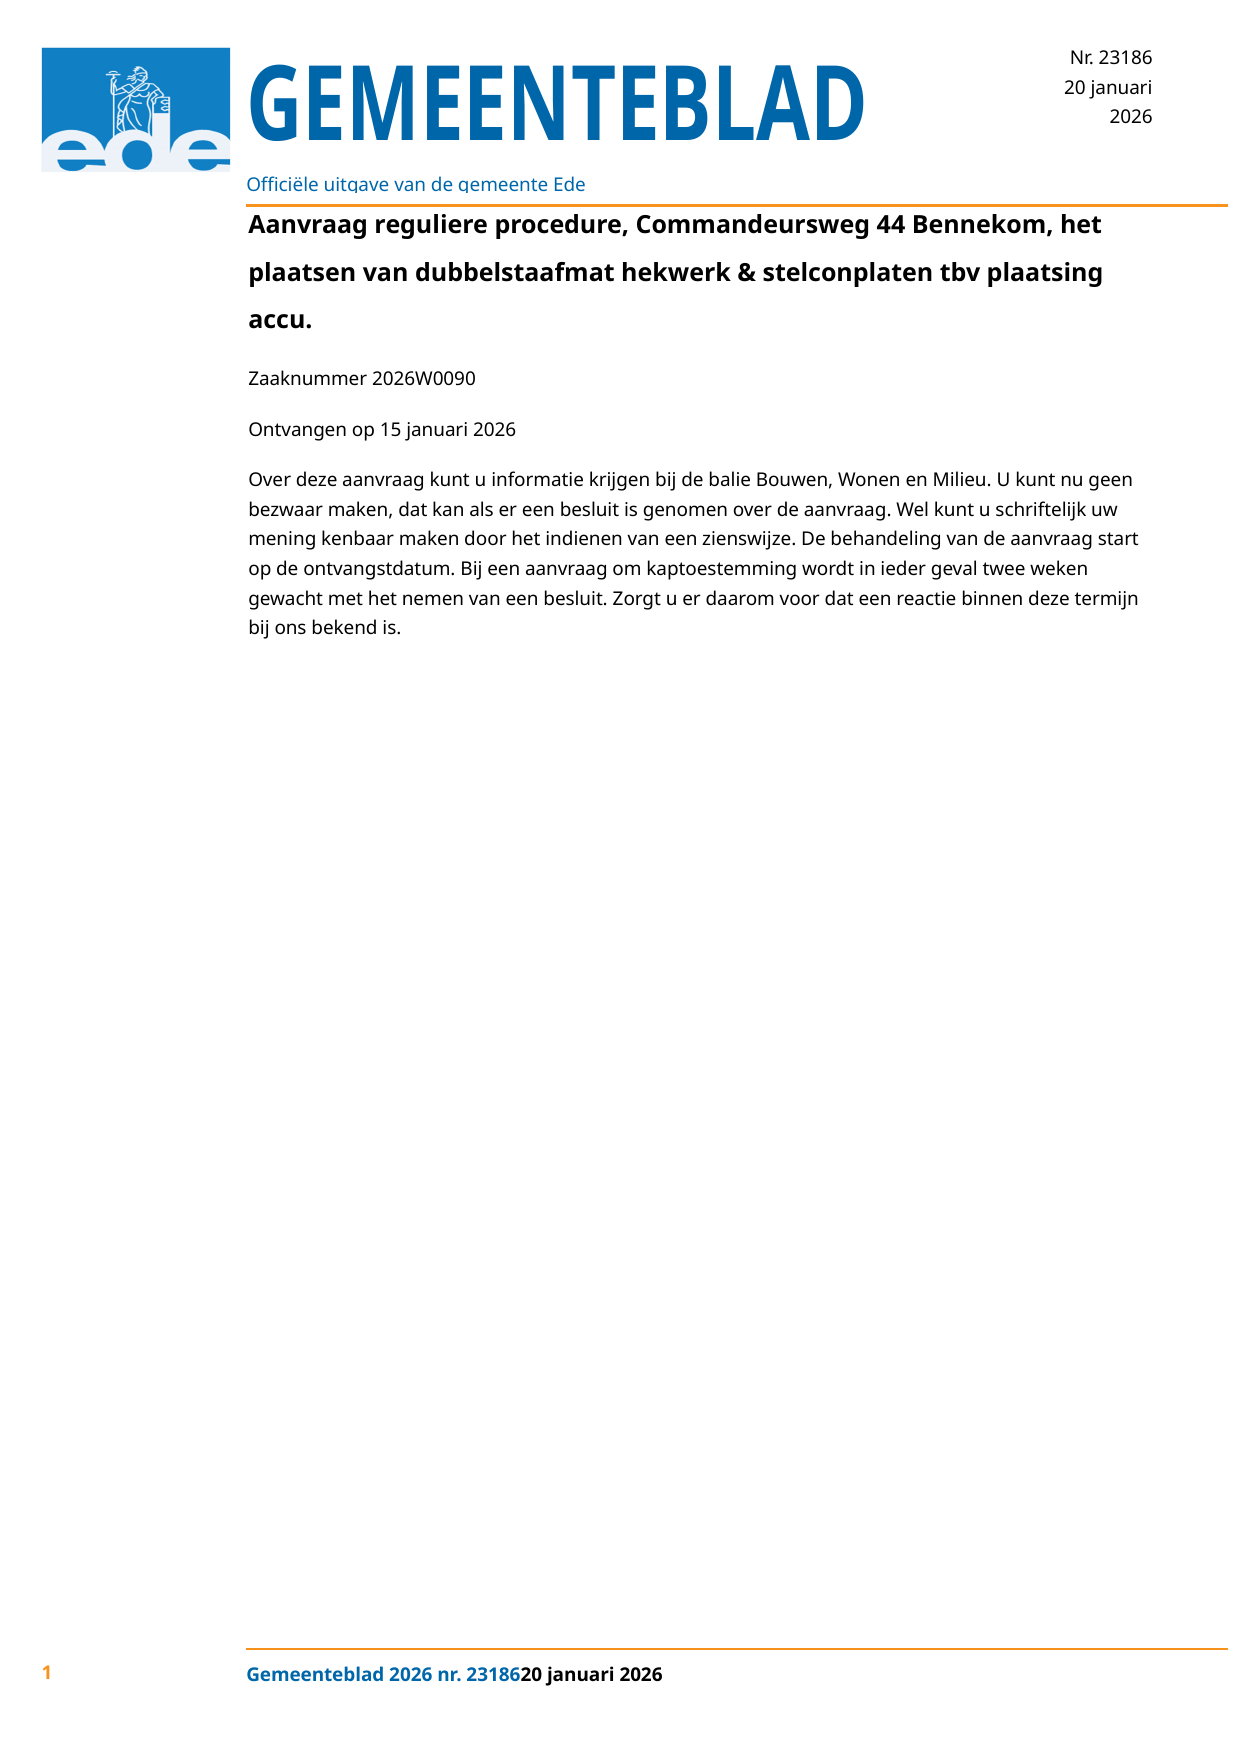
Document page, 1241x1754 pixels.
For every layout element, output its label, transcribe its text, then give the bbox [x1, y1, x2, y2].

text Zaaknummer 2026W0090 [248, 366, 1152, 391]
picture [41, 47, 231, 172]
text Over deze aanvraag kunt u informatie krijgen bij de balie Bouwen, Wonen en Milieu. U kunt nu geen bezwaar maken, dat kan als er een besluit is genomen over de aanvraag. Wel kunt u schriftelijk uw mening kenbaar maken door het indienen van een zienswijze. De behandeling van de aanvraag start op de ontvangstdatum. Bij een aanvraag om kaptoestemming wordt in ieder geval twee weken gewacht met het nemen van een besluit. Zorgt u er daarom voor dat een reactie binnen deze termijn bij ons bekend is. [248, 466, 1152, 640]
text Aanvraag reguliere procedure, Commandeursweg 44 Bennekom, het plaatsen van dubbelstaafmat hekwerk & stelconplaten tbv plaatsing accu. [248, 207, 1152, 336]
text Ontvangen op 15 januari 2026 [248, 416, 1152, 442]
